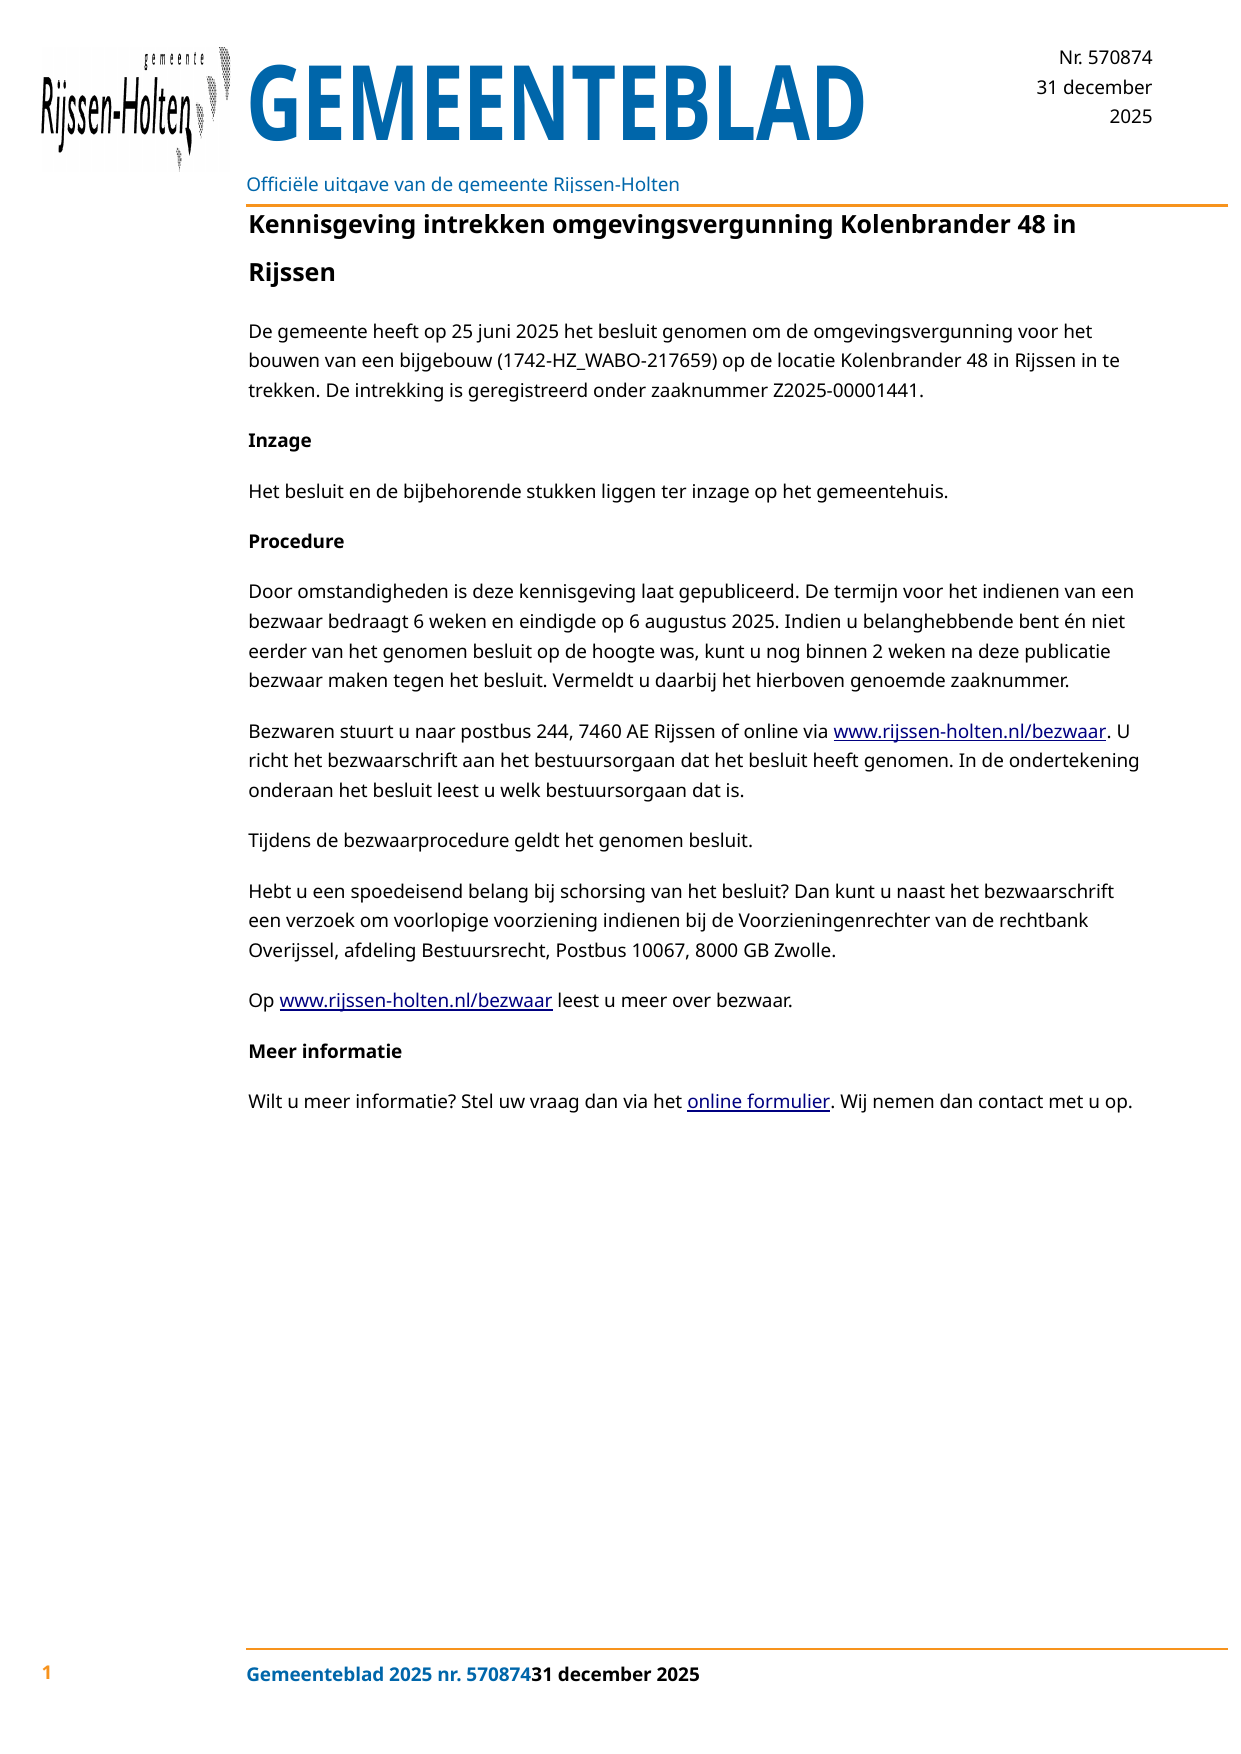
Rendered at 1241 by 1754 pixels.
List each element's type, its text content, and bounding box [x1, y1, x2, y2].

text Inzage [248, 427, 1152, 453]
text Procedure [248, 528, 1152, 554]
text De gemeente heeft op 25 juni 2025 het besluit genomen om de omgevingsvergunning voor het bouwen van een bijgebouw (1742-HZ_WABO-217659) op de locatie Kolenbrander 48 in Rijssen in te trekken. De intrekking is geregistreerd onder zaaknummer Z2025-00001441. [248, 318, 1152, 403]
text Het besluit en de bijbehorende stukken liggen ter inzage op het gemeentehuis. [248, 478, 1152, 504]
text Kennisgeving intrekken omgevingsvergunning Kolenbrander 48 in Rijssen [248, 207, 1152, 288]
text Op www.rijssen-holten.nl/bezwaar leest u meer over bezwaar. [248, 987, 1152, 1013]
text Tijdens de bezwaarprocedure geldt het genomen besluit. [248, 827, 1152, 853]
text Hebt u een spoedeisend belang bij schorsing van het besluit? Dan kunt u naast het bezwaarschrift een verzoek om voorlopige voorziening indienen bij de Voorzieningenrechter van de rechtbank Overijssel, afdeling Bestuursrecht, Postbus 10067, 8000 GB Zwolle. [248, 878, 1152, 963]
text Meer informatie [248, 1038, 1152, 1064]
text Door omstandigheden is deze kennisgeving laat gepubliceerd. De termijn voor het indienen van een bezwaar bedraagt 6 weken en eindigde op 6 augustus 2025. Indien u belanghebbende bent én niet eerder van het genomen besluit op de hoogte was, kunt u nog binnen 2 weken na deze publicatie bezwaar maken tegen het besluit. Vermeldt u daarbij het hierboven genoemde zaaknummer. [248, 579, 1152, 693]
text Wilt u meer informatie? Stel uw vraag dan via het online formulier. Wij nemen dan contact met u op. [248, 1088, 1152, 1114]
text Bezwaren stuurt u naar postbus 244, 7460 AE Rijssen of online via www.rijssen-holten.nl/bezwaar. U richt het bezwaarschrift aan het bestuursorgaan dat het besluit heeft genomen. In de ondertekening onderaan het besluit leest u welk bestuursorgaan dat is. [248, 718, 1152, 803]
picture [41, 47, 231, 172]
